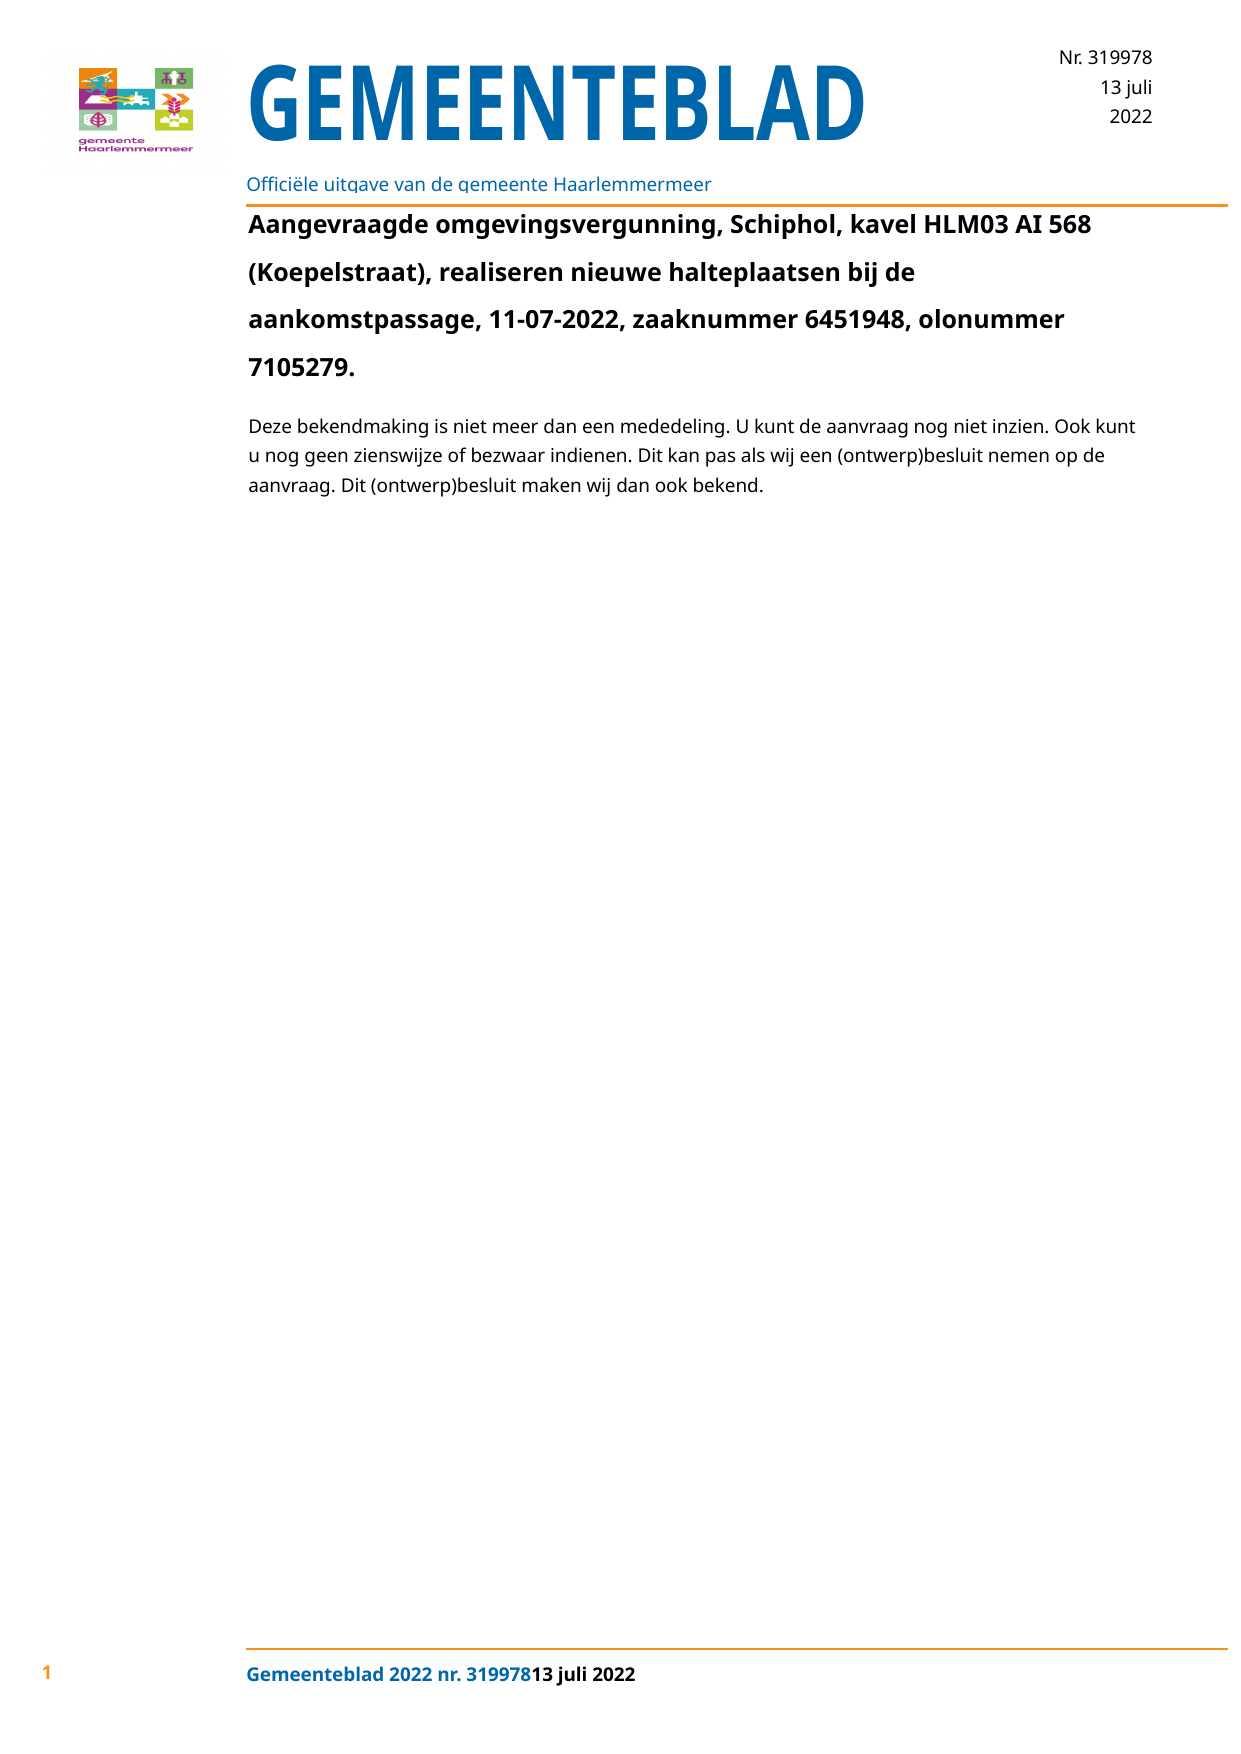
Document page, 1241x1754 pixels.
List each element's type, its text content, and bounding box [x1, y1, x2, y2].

text Aangevraagde omgevingsvergunning, Schiphol, kavel HLM03 AI 568 (Koepelstraat), realiseren nieuwe halteplaatsen bij de aankomstpassage, 11-07-2022, zaaknummer 6451948, olonummer 7105279. [248, 207, 1152, 384]
picture [41, 47, 231, 172]
text Deze bekendmaking is niet meer dan een mededeling. U kunt de aanvraag nog niet inzien. Ook kunt u nog geen zienswijze of bezwaar indienen. Dit kan pas als wij een (ontwerp)besluit nemen op de aanvraag. Dit (ontwerp)besluit maken wij dan ook bekend. [248, 413, 1152, 498]
